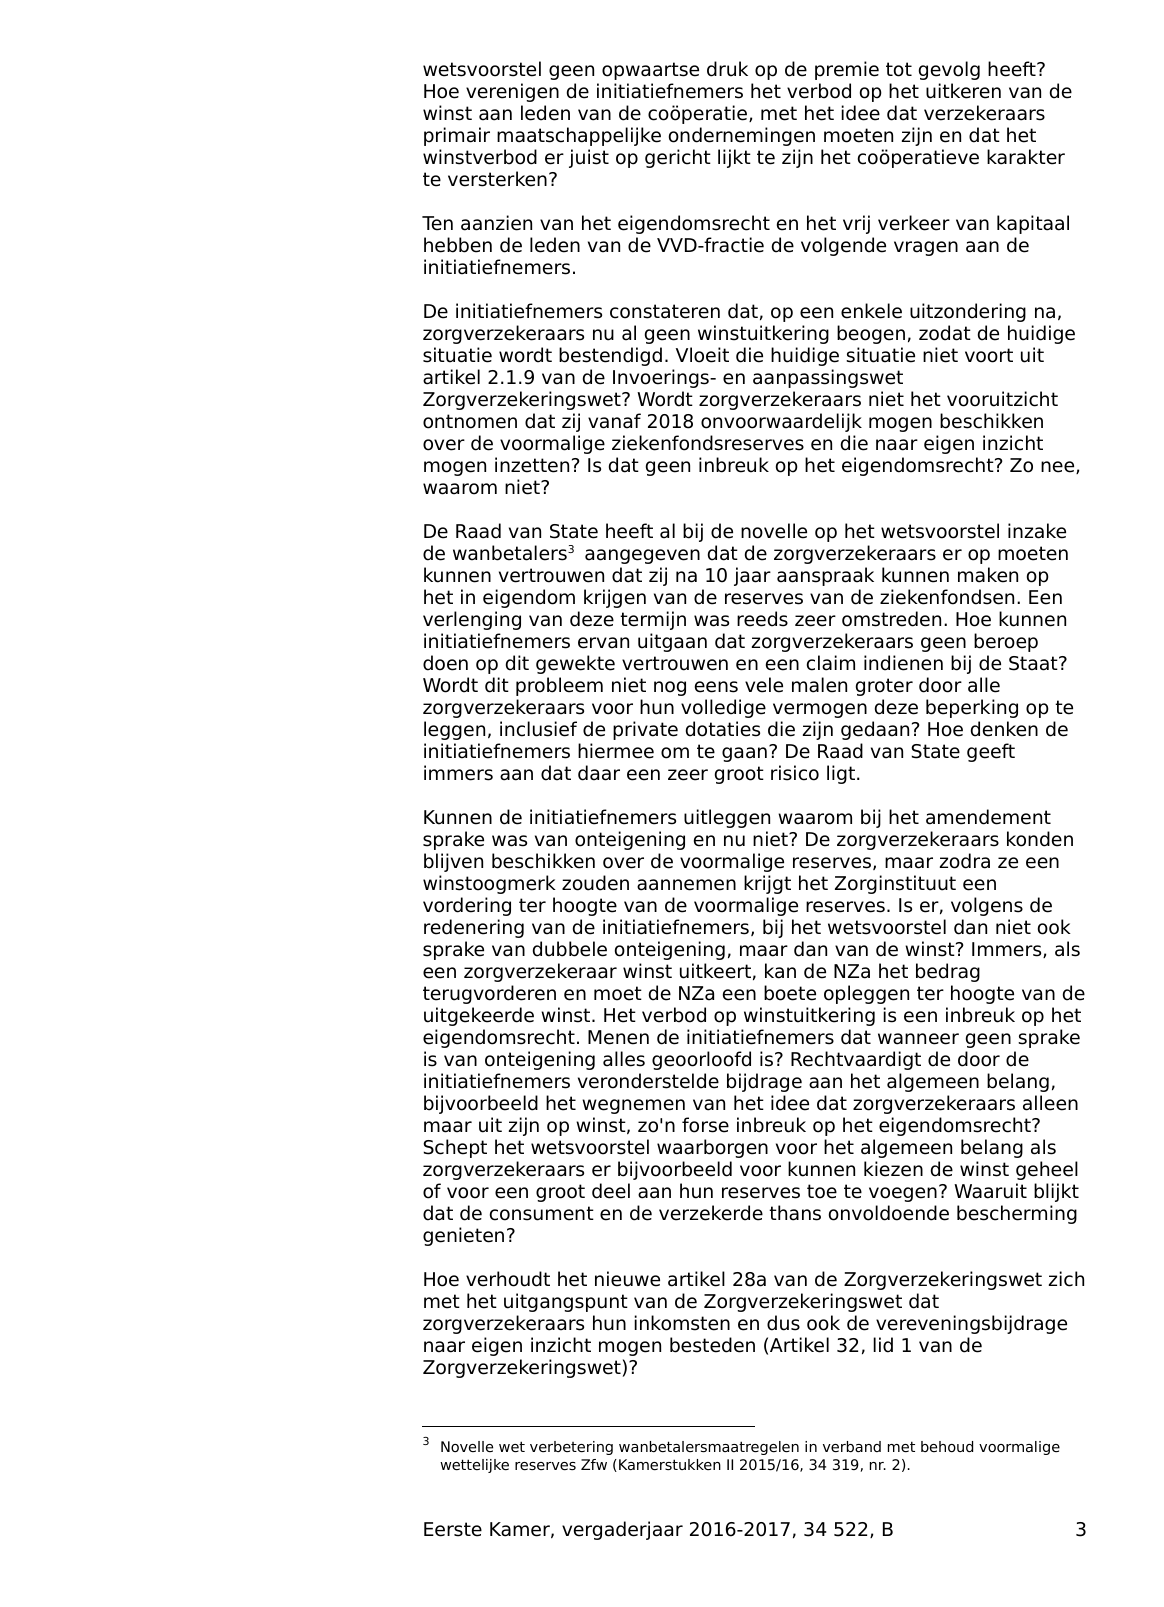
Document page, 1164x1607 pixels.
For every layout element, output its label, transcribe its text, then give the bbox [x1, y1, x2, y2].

text wetsvoorstel geen opwaartse druk op de premie tot gevolg heeft? Hoe verenigen de initiatiefnemers het verbod op het uitkeren van de winst aan leden van de coöperatie, met het idee dat verzekeraars primair maatschappelijke ondernemingen moeten zijn en dat het winstverbod er juist op gericht lijkt te zijn het coöperatieve karakter te versterken? [422, 59, 1087, 191]
text Hoe verhoudt het nieuwe artikel 28a van de Zorgverzekeringswet zich met het uitgangspunt van de Zorgverzekeringswet dat zorgverzekeraars hun inkomsten en dus ook de vereveningsbijdrage naar eigen inzicht mogen besteden (Artikel 32, lid 1 van de Zorgverzekeringswet)? [422, 1269, 1087, 1379]
text De Raad van State heeft al bij de novelle op het wetsvoorstel inzake de wanbetalers aangegeven dat de zorgverzekeraars er op moeten kunnen vertrouwen dat zij na 10 jaar aanspraak kunnen maken op het in eigendom krijgen van de reserves van de ziekenfondsen. Een verlenging van deze termijn was reeds zeer omstreden. Hoe kunnen initiatiefnemers ervan uitgaan dat zorgverzekeraars geen beroep doen op dit gewekte vertrouwen en een claim indienen bij de Staat? Wordt dit probleem niet nog eens vele malen groter door alle zorgverzekeraars voor hun volledige vermogen deze beperking op te leggen, inclusief de private dotaties die zijn gedaan? Hoe denken de initiatiefnemers hiermee om te gaan? De Raad van State geeft immers aan dat daar een zeer groot risico ligt. [422, 521, 1087, 785]
text Kunnen de initiatiefnemers uitleggen waarom bij het amendement sprake was van onteigening en nu niet? De zorgverzekeraars konden blijven beschikken over de voormalige reserves, maar zodra ze een winstoogmerk zouden aannemen krijgt het Zorginstituut een vordering ter hoogte van de voormalige reserves. Is er, volgens de redenering van de initiatiefnemers, bij het wetsvoorstel dan niet ook sprake van dubbele onteigening, maar dan van de winst? Immers, als een zorgverzekeraar winst uitkeert, kan de NZa het bedrag terugvorderen en moet de NZa een boete opleggen ter hoogte van de uitgekeerde winst. Het verbod op winstuitkering is een inbreuk op het eigendomsrecht. Menen de initiatiefnemers dat wanneer geen sprake is van onteigening alles geoorloofd is? Rechtvaardigt de door de initiatiefnemers veronderstelde bijdrage aan het algemeen belang, bijvoorbeeld het wegnemen van het idee dat zorgverzekeraars alleen maar uit zijn op winst, zo'n forse inbreuk op het eigendomsrecht? Schept het wetsvoorstel waarborgen voor het algemeen belang als zorgverzekeraars er bijvoorbeeld voor kunnen kiezen de winst geheel of voor een groot deel aan hun reserves toe te voegen? Waaruit blijkt dat de consument en de verzekerde thans onvoldoende bescherming genieten? [422, 807, 1087, 1247]
text De initiatiefnemers constateren dat, op een enkele uitzondering na, zorgverzekeraars nu al geen winstuitkering beogen, zodat de huidige situatie wordt bestendigd. Vloeit die huidige situatie niet voort uit artikel 2.1.9 van de Invoerings- en aanpassingswet Zorgverzekeringswet? Wordt zorgverzekeraars niet het vooruitzicht ontnomen dat zij vanaf 2018 onvoorwaardelijk mogen beschikken over de voormalige ziekenfondsreserves en die naar eigen inzicht mogen inzetten? Is dat geen inbreuk op het eigendomsrecht? Zo nee, waarom niet? [422, 301, 1087, 499]
text Ten aanzien van het eigendomsrecht en het vrij verkeer van kapitaal hebben de leden van de VVD-fractie de volgende vragen aan de initiatiefnemers. [422, 213, 1087, 279]
text Novelle wet verbetering wanbetalersmaatregelen in verband met behoud voormalige wettelijke reserves Zfw (Kamerstukken II 2015/16, 34 319, nr. 2). [422, 1435, 1087, 1474]
